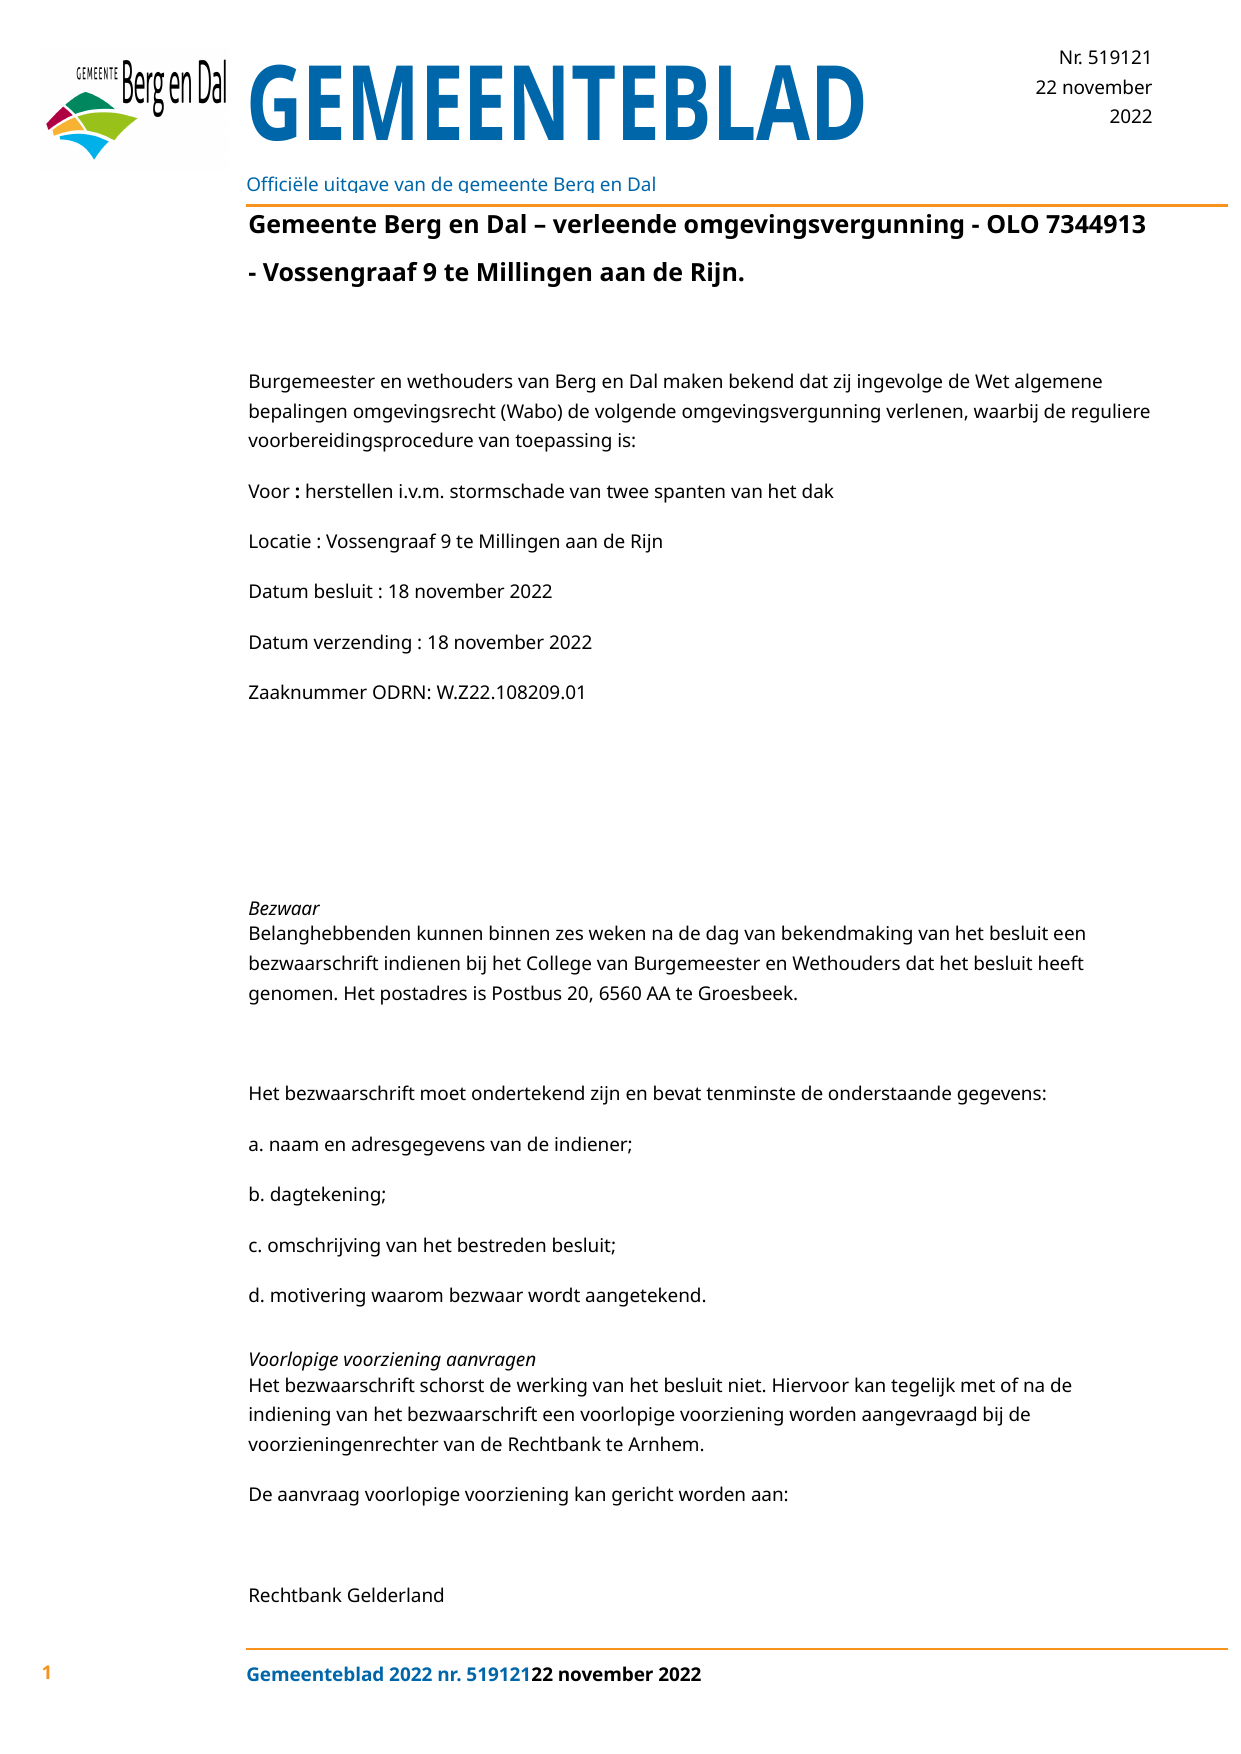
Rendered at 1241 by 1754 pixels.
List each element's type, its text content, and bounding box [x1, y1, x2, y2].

text Datum verzending : 18 november 2022 [248, 629, 1152, 655]
text Belanghebbenden kunnen binnen zes weken na de dag van bekendmaking van het besluit een bezwaarschrift indienen bij het College van Burgemeester en Wethouders dat het besluit heeft genomen. Het postadres is Postbus 20, 6560 AA te Groesbeek. [248, 921, 1152, 1005]
text Zaaknummer ODRN: W.Z22.108209.01 [248, 679, 1152, 705]
picture [41, 47, 231, 172]
text Het bezwaarschrift schorst de werking van het besluit niet. Hiervoor kan tegelijk met of na de indiening van het bezwaarschrift een voorlopige voorziening worden aangevraagd bij de voorzieningenrechter van de Rechtbank te Arnhem. [248, 1372, 1152, 1457]
text d. motivering waarom bezwaar wordt aangetekend. [248, 1282, 1152, 1308]
text c. omschrijving van het bestreden besluit; [248, 1232, 1152, 1257]
text a. naam en adresgegevens van de indiener; [248, 1131, 1152, 1157]
text Rechtbank Gelderland [248, 1582, 1152, 1608]
text Bezwaar [248, 895, 1152, 921]
text Voor : herstellen i.v.m. stormschade van twee spanten van het dak [248, 478, 1152, 504]
text De aanvraag voorlopige voorziening kan gericht worden aan: [248, 1481, 1152, 1507]
text Burgemeester en wethouders van Berg en Dal maken bekend dat zij ingevolge de Wet algemene bepalingen omgevingsrecht (Wabo) de volgende omgevingsvergunning verlenen, waarbij de reguliere voorbereidingsprocedure van toepassing is: [248, 368, 1152, 453]
text Datum besluit : 18 november 2022 [248, 579, 1152, 604]
text Gemeente Berg en Dal – verleende omgevingsvergunning - OLO 7344913 - Vossengraaf 9 te Millingen aan de Rijn. [248, 207, 1152, 288]
text Het bezwaarschrift moet ondertekend zijn en bevat tenminste de onderstaande gegevens: [248, 1081, 1152, 1106]
text Locatie : Vossengraaf 9 te Millingen aan de Rijn [248, 528, 1152, 554]
text b. dagtekening; [248, 1181, 1152, 1207]
text Voorlopige voorziening aanvragen [248, 1346, 1152, 1372]
